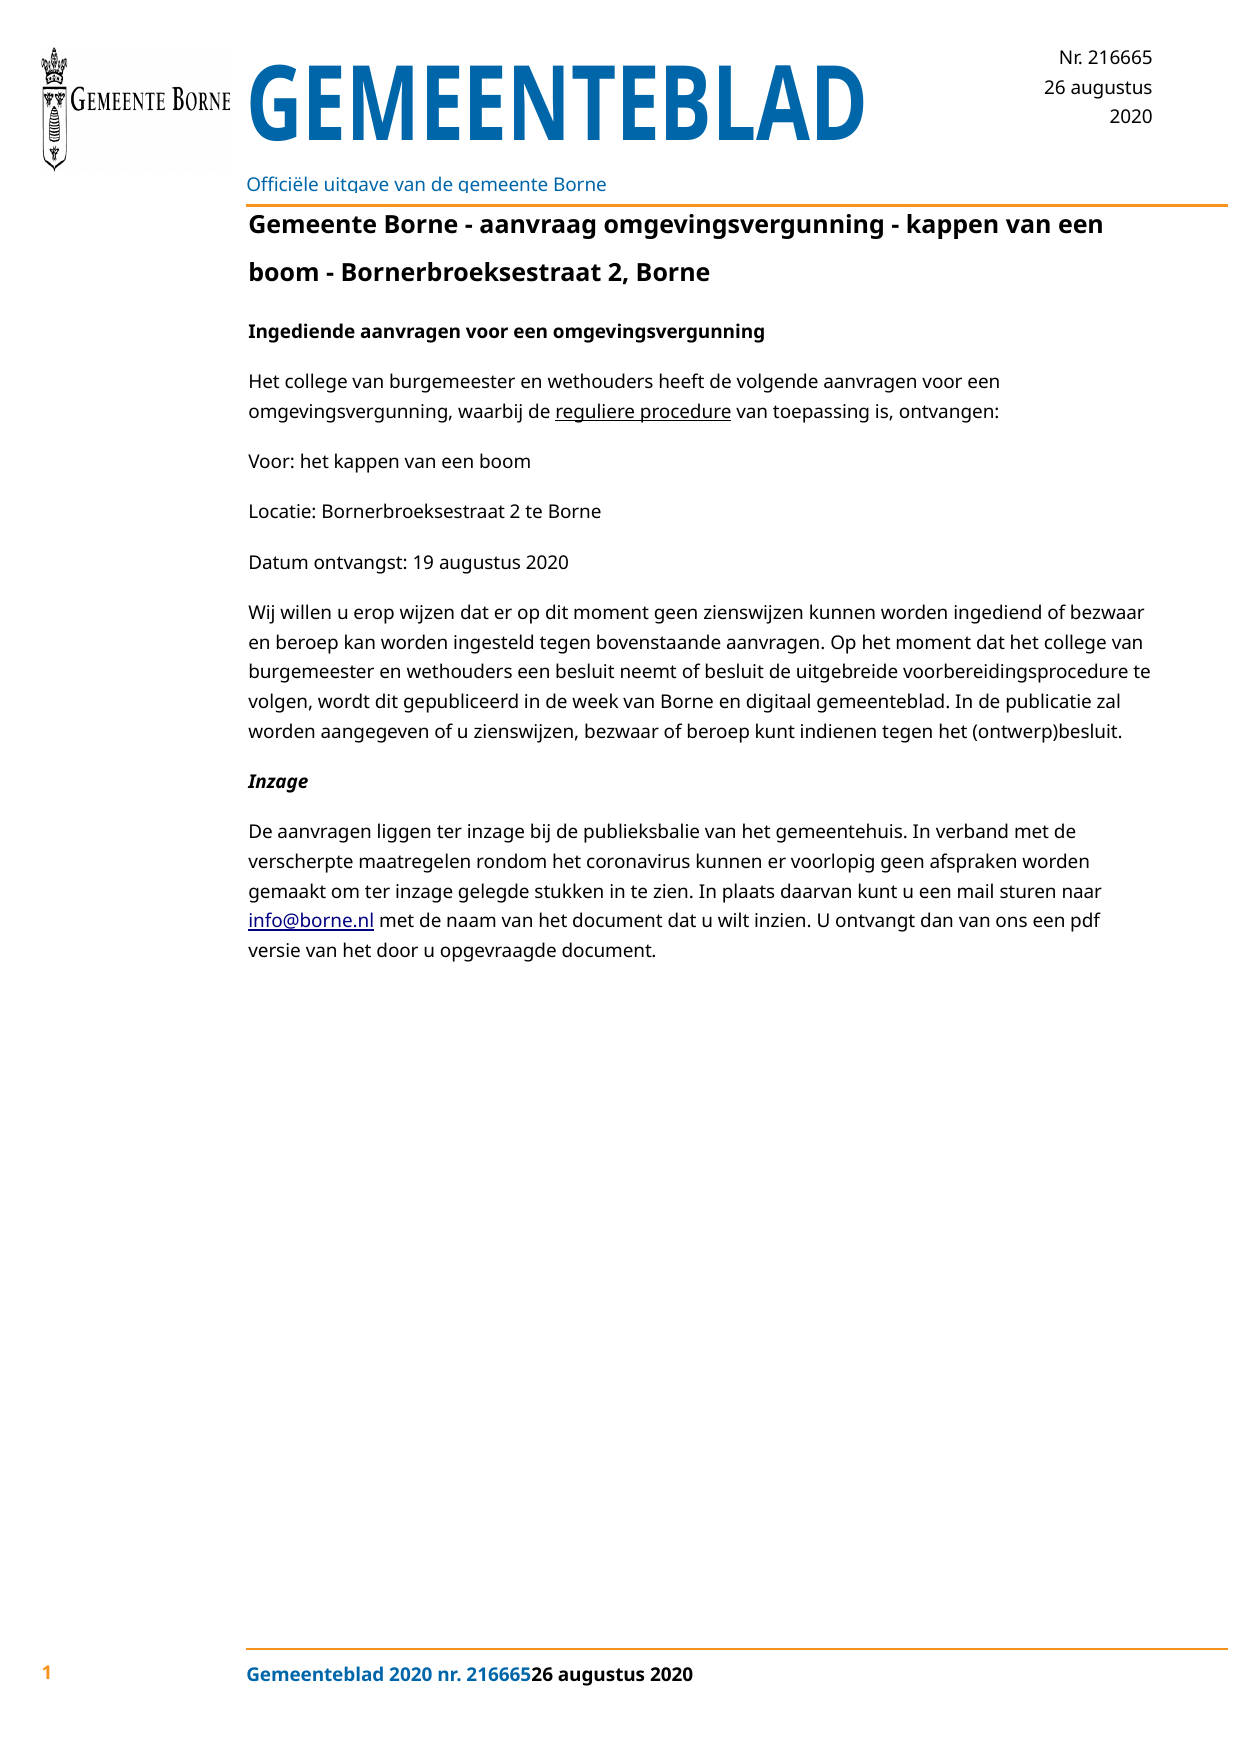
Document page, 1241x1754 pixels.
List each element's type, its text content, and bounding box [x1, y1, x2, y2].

picture [41, 47, 231, 172]
text Het college van burgemeester en wethouders heeft de volgende aanvragen voor een omgevingsvergunning, waarbij de reguliere procedure van toepassing is, ontvangen: [248, 368, 1152, 424]
text Voor: het kappen van een boom [248, 448, 1152, 474]
text Wij willen u erop wijzen dat er op dit moment geen zienswijzen kunnen worden ingediend of bezwaar en beroep kan worden ingesteld tegen bovenstaande aanvragen. Op het moment dat het college van burgemeester en wethouders een besluit neemt of besluit de uitgebreide voorbereidingsprocedure te volgen, wordt dit gepubliceerd in de week van Borne en digitaal gemeenteblad. In de publicatie zal worden aangegeven of u zienswijzen, bezwaar of beroep kunt indienen tegen het (ontwerp)besluit. [248, 599, 1152, 744]
text Locatie: Bornerbroeksestraat 2 te Borne [248, 499, 1152, 524]
text Inzage [248, 768, 1152, 794]
text De aanvragen liggen ter inzage bij de publieksbalie van het gemeentehuis. In verband met de verscherpte maatregelen rondom het coronavirus kunnen er voorlopig geen afspraken worden gemaakt om ter inzage gelegde stukken in te zien. In plaats daarvan kunt u een mail sturen naar info@borne.nl met de naam van het document dat u wilt inzien. U ontvangt dan van ons een pdf versie van het door u opgevraagde document. [248, 819, 1152, 963]
text Datum ontvangst: 19 augustus 2020 [248, 549, 1152, 575]
text Ingediende aanvragen voor een omgevingsvergunning [248, 318, 1152, 344]
text Gemeente Borne - aanvraag omgevingsvergunning - kappen van een boom - Bornerbroeksestraat 2, Borne [248, 207, 1152, 288]
